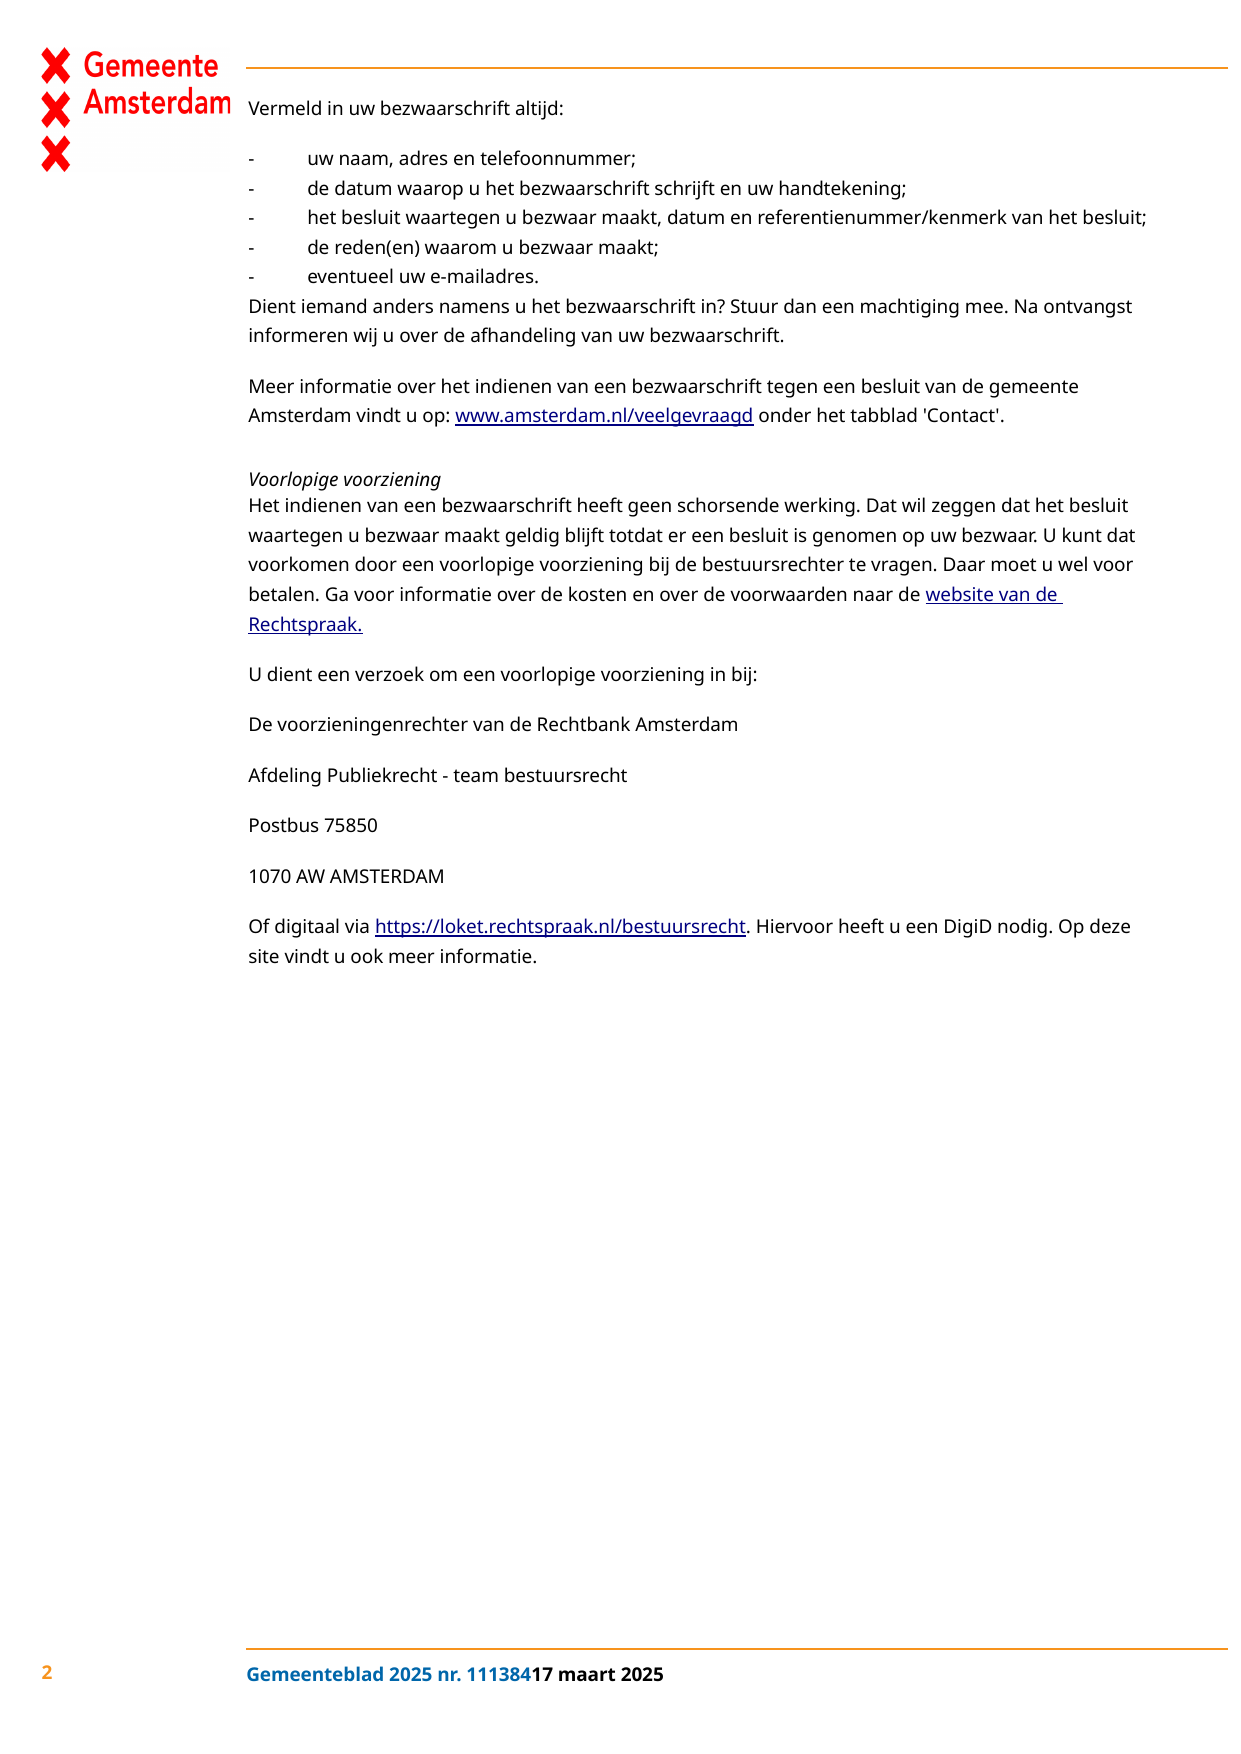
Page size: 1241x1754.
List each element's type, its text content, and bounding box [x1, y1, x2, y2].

text Of digitaal via https://loket.rechtspraak.nl/bestuursrecht. Hiervoor heeft u een DigiD nodig. Op deze site vindt u ook meer informatie. [248, 913, 1152, 968]
text U dient een verzoek om een voorlopige voorziening in bij: [248, 661, 1152, 687]
text Voorlopige voorziening [248, 467, 1152, 492]
text Het indienen van een bezwaarschrift heeft geen schorsende werking. Dat wil zeggen dat het besluit waartegen u bezwaar maakt geldig blijft totdat er een besluit is genomen op uw bezwaar. U kunt dat voorkomen door een voorlopige voorziening bij de bestuursrechter te vragen. Daar moet u wel voor betalen. Ga voor informatie over de kosten en over de voorwaarden naar de website van de Rechtspraak. [248, 492, 1152, 636]
list het besluit waartegen u bezwaar maakt, datum en referentienummer/kenmerk van het besluit; [248, 204, 1152, 230]
text Meer informatie over het indienen van een bezwaarschrift tegen een besluit van de gemeente Amsterdam vindt u op: www.amsterdam.nl/veelgevraagd onder het tabblad 'Contact'. [248, 373, 1152, 428]
list de reden(en) waarom u bezwaar maakt; [248, 234, 1152, 260]
list eventueel uw e-mailadres. [248, 263, 1152, 289]
text Postbus 75850 [248, 812, 1152, 838]
text 1070 AW AMSTERDAM [248, 863, 1152, 888]
text Vermeld in uw bezwaarschrift altijd: [248, 95, 1152, 121]
text Afdeling Publiekrecht - team bestuursrecht [248, 762, 1152, 788]
picture [41, 47, 231, 172]
list uw naam, adres en telefoonnummer; [248, 145, 1152, 171]
list de datum waarop u het bezwaarschrift schrijft en uw handtekening; [248, 175, 1152, 201]
text Dient iemand anders namens u het bezwaarschrift in? Stuur dan een machtiging mee. Na ontvangst informeren wij u over de afhandeling van uw bezwaarschrift. [248, 293, 1152, 348]
text De voorzieningenrechter van de Rechtbank Amsterdam [248, 712, 1152, 737]
